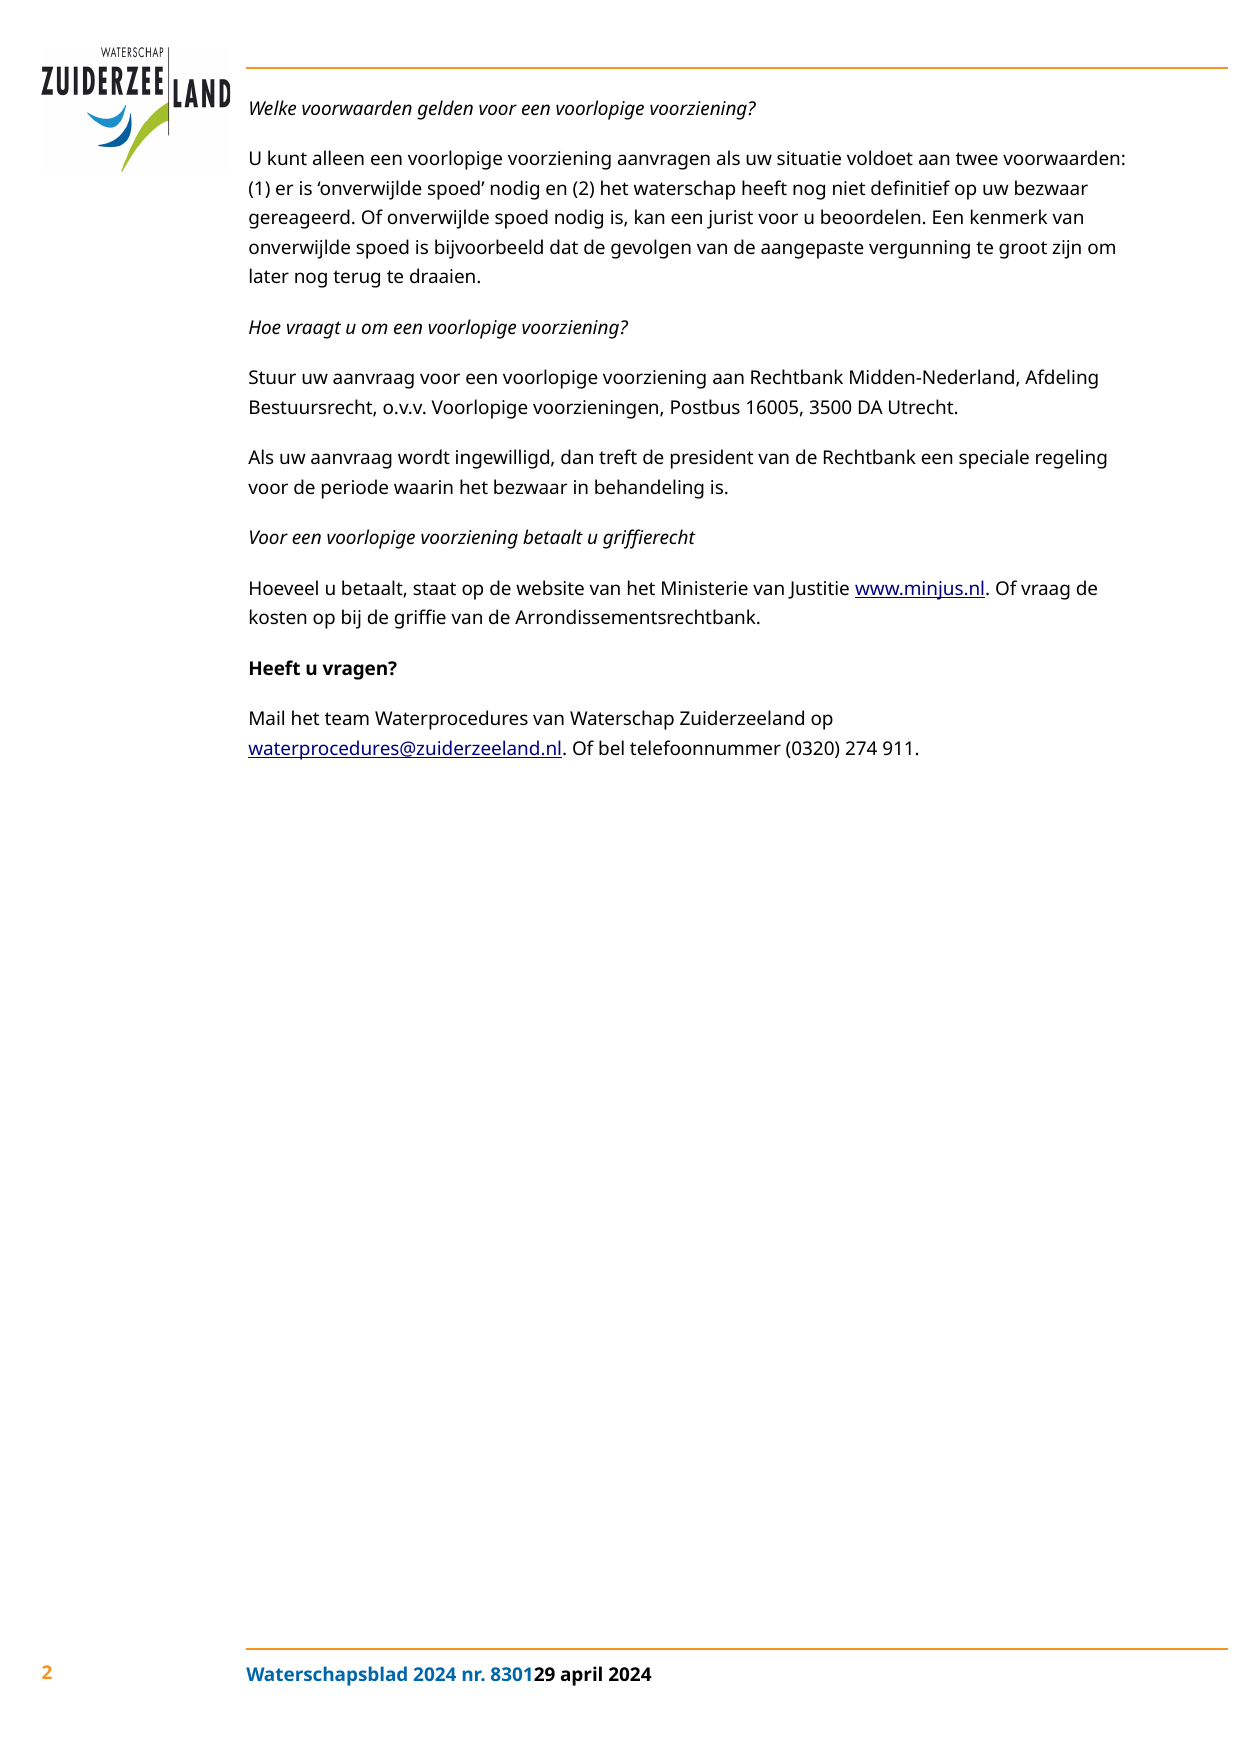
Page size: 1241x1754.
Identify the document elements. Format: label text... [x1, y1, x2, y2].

text U kunt alleen een voorlopige voorziening aanvragen als uw situatie voldoet aan twee voorwaarden: (1) er is ‘onverwijlde spoed’ nodig en (2) het waterschap heeft nog niet definitief op uw bezwaar gereageerd. Of onverwijlde spoed nodig is, kan een jurist voor u beoordelen. Een kenmerk van onverwijlde spoed is bijvoorbeeld dat de gevolgen van de aangepaste vergunning te groot zijn om later nog terug te draaien. [248, 145, 1152, 289]
text Stuur uw aanvraag voor een voorlopige voorziening aan Rechtbank Midden-Nederland, Afdeling Bestuursrecht, o.v.v. Voorlopige voorzieningen, Postbus 16005, 3500 DA Utrecht. [248, 364, 1152, 420]
text Hoe vraagt u om een voorlopige voorziening? [248, 314, 1152, 340]
text Welke voorwaarden gelden voor een voorlopige voorziening? [248, 95, 1152, 121]
text Heeft u vragen? [248, 655, 1152, 681]
picture [41, 47, 231, 172]
text Als uw aanvraag wordt ingewilligd, dan treft de president van de Rechtbank een speciale regeling voor de periode waarin het bezwaar in behandeling is. [248, 444, 1152, 500]
text Voor een voorlopige voorziening betaalt u griffierecht [248, 524, 1152, 550]
text Hoeveel u betaalt, staat op de website van het Ministerie van Justitie www.minjus.nl. Of vraag de kosten op bij de griffie van de Arrondissementsrechtbank. [248, 575, 1152, 630]
text Mail het team Waterprocedures van Waterschap Zuiderzeeland op waterprocedures@zuiderzeeland.nl. Of bel telefoonnummer (0320) 274 911. [248, 705, 1152, 761]
